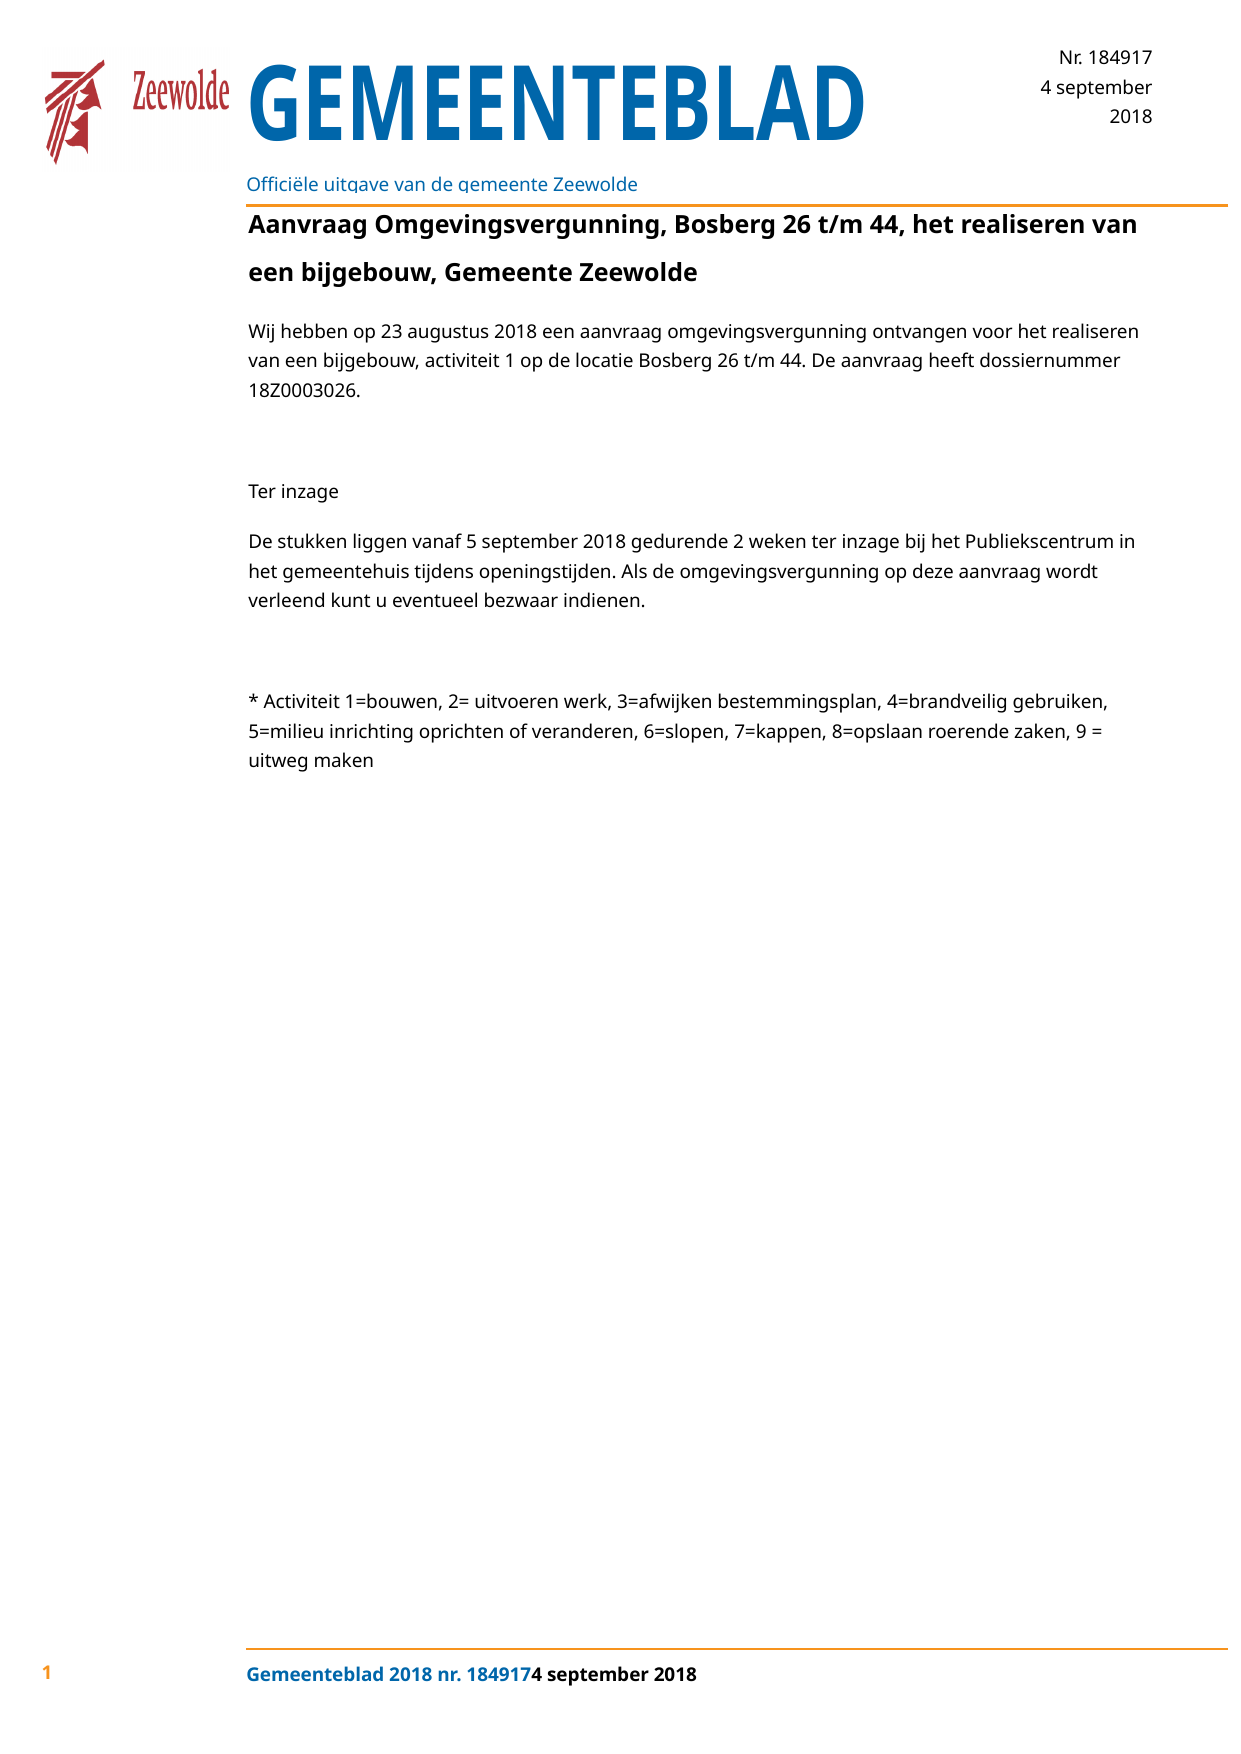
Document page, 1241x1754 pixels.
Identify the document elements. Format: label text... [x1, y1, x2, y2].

text Wij hebben op 23 augustus 2018 een aanvraag omgevingsvergunning ontvangen voor het realiseren van een bijgebouw, activiteit 1 op de locatie Bosberg 26 t/m 44. De aanvraag heeft dossiernummer 18Z0003026. [248, 318, 1152, 403]
text De stukken liggen vanaf 5 september 2018 gedurende 2 weken ter inzage bij het Publiekscentrum in het gemeentehuis tijdens openingstijden. Als de omgevingsvergunning op deze aanvraag wordt verleend kunt u eventueel bezwaar indienen. [248, 528, 1152, 613]
text Aanvraag Omgevingsvergunning, Bosberg 26 t/m 44, het realiseren van een bijgebouw, Gemeente Zeewolde [248, 207, 1152, 288]
text Ter inzage [248, 478, 1152, 504]
text * Activiteit 1=bouwen, 2= uitvoeren werk, 3=afwijken bestemmingsplan, 4=brandveilig gebruiken, 5=milieu inrichting oprichten of veranderen, 6=slopen, 7=kappen, 8=opslaan roerende zaken, 9 = uitweg maken [248, 688, 1152, 773]
picture [41, 47, 231, 172]
